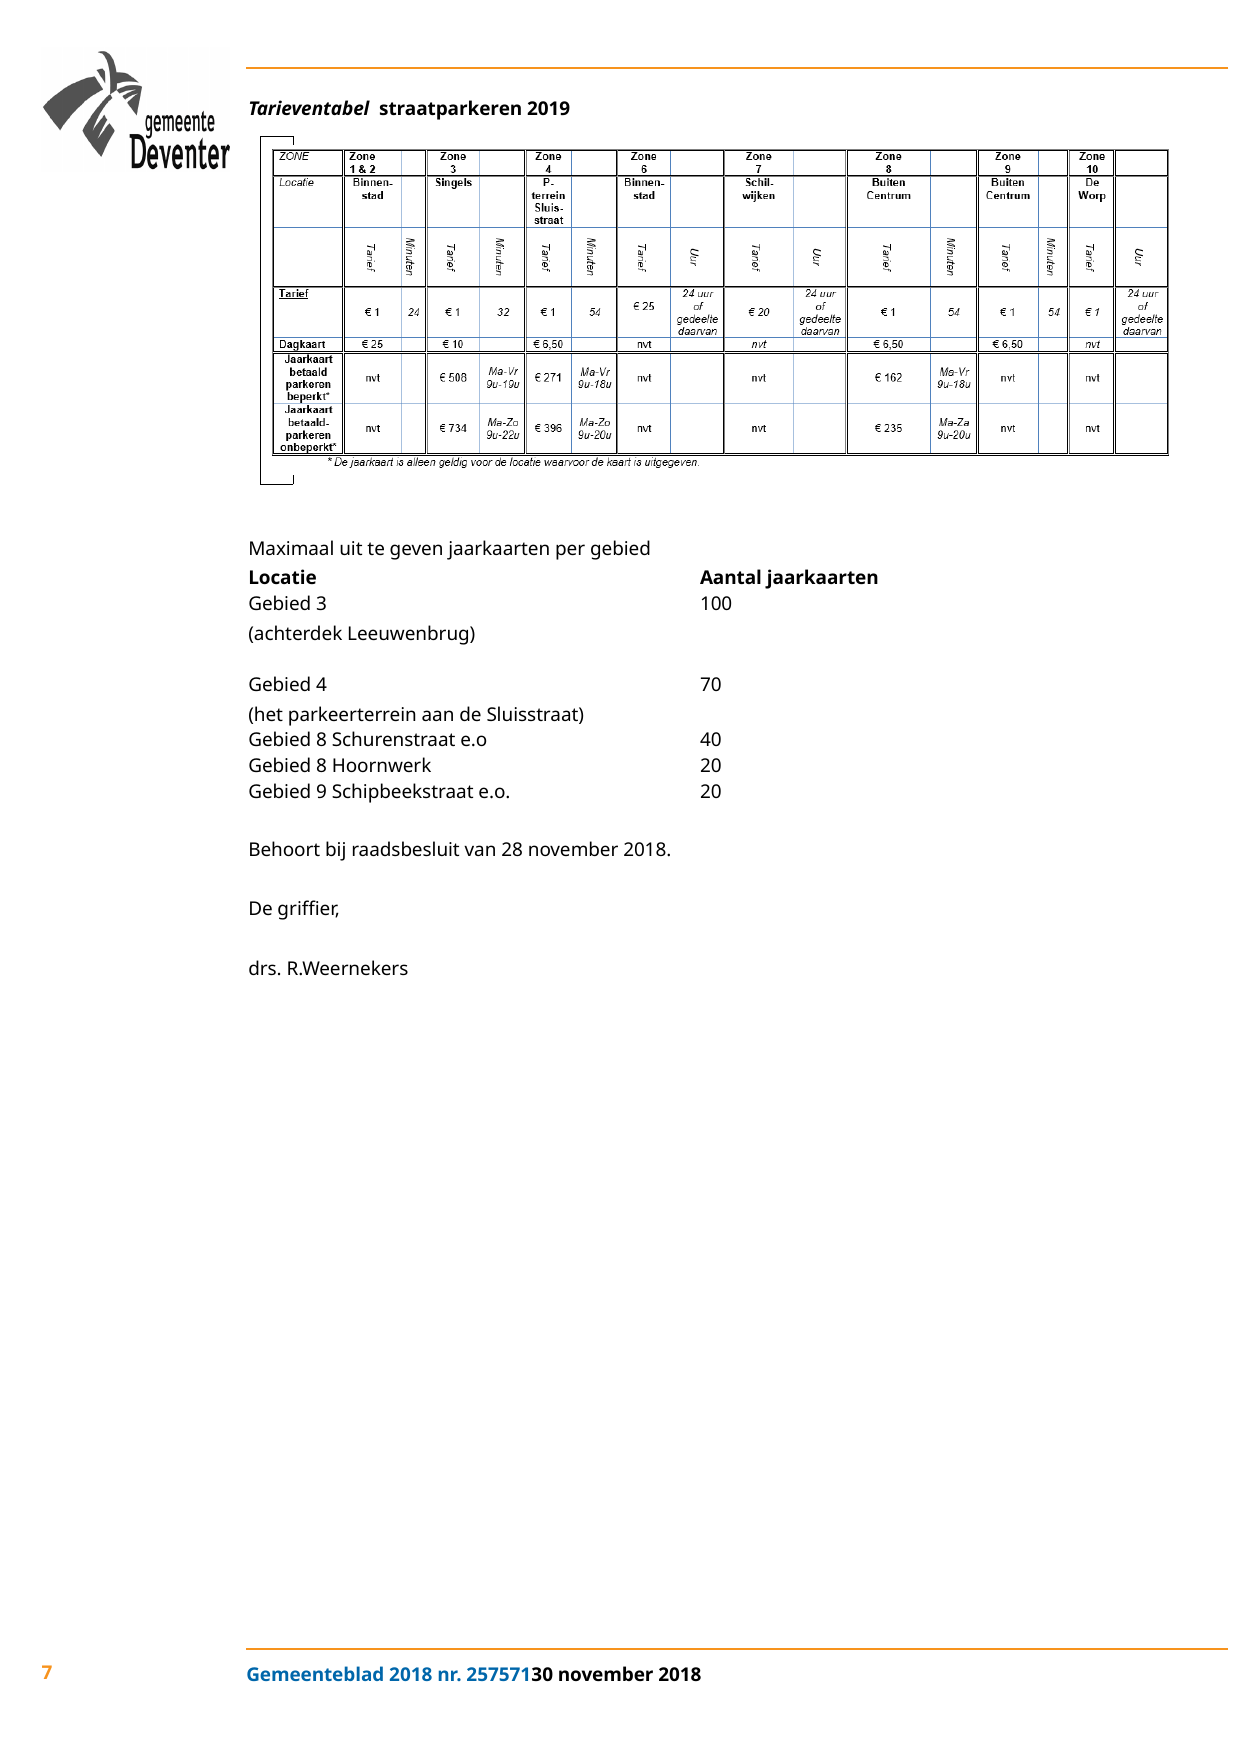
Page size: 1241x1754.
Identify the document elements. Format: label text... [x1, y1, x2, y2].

text Tarieventabel straatparkeren 2019 [248, 95, 1152, 121]
picture [268, 145, 1173, 475]
table_cell 40 [700, 726, 1152, 752]
table_cell Gebied 8 Schurenstraat e.o [248, 726, 700, 752]
table_cell [248, 645, 700, 671]
table_cell [700, 645, 1152, 671]
text De griffier, [248, 896, 1152, 921]
text Maximaal uit te geven jaarkaarten per gebied [248, 535, 1152, 560]
table_cell 70 [700, 671, 1152, 726]
table_cell 20 [700, 778, 1152, 804]
table_cell 100 [700, 590, 1152, 645]
table_header Aantal jaarkaarten [700, 564, 1152, 590]
text Behoort bij raadsbesluit van 28 november 2018. [248, 836, 1152, 862]
table_cell Gebied 4 (het parkeerterrein aan de Sluisstraat) [248, 671, 700, 726]
table_header Locatie [248, 564, 700, 590]
table_cell 20 [700, 752, 1152, 778]
table_cell Gebied 3 (achterdek Leeuwenbrug) [248, 590, 700, 645]
text drs. R.Weernekers [248, 955, 1152, 981]
table_cell Gebied 8 Hoornwerk [248, 752, 700, 778]
table_cell Gebied 9 Schipbeekstraat e.o. [248, 778, 700, 804]
picture [41, 47, 231, 172]
